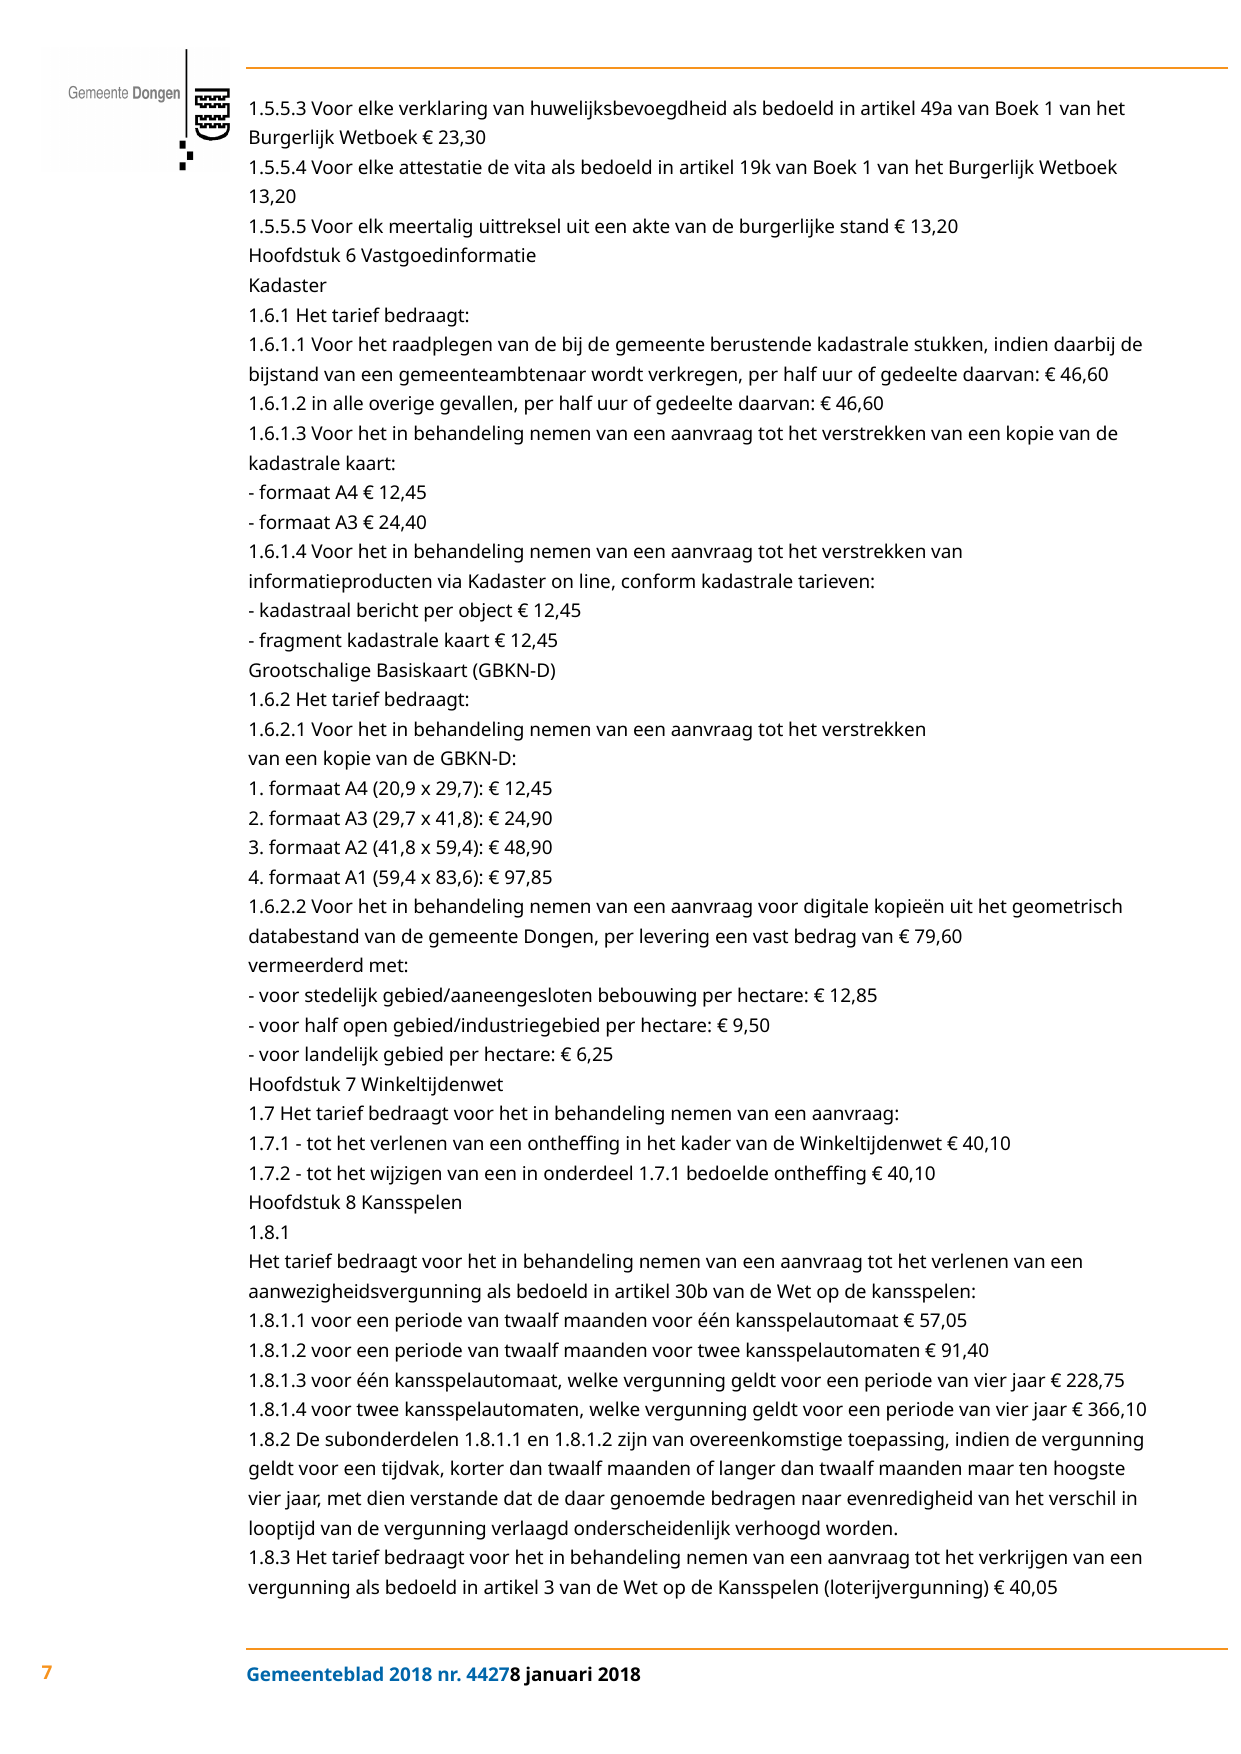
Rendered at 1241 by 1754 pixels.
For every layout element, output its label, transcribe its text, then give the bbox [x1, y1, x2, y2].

text vermeerderd met: [248, 953, 1152, 978]
text Grootschalige Basiskaart (GBKN-D) [248, 657, 1152, 683]
text 1.8.3 Het tarief bedraagt voor het in behandeling nemen van een aanvraag tot het verkrijgen van een vergunning als bedoeld in artikel 3 van de Wet op de Kansspelen (loterijvergunning) € 40,05 [248, 1544, 1152, 1600]
text 1.6.1.1 Voor het raadplegen van de bij de gemeente berustende kadastrale stukken, indien daarbij de bijstand van een gemeenteambtenaar wordt verkregen, per half uur of gedeelte daarvan: € 46,60 [248, 331, 1152, 387]
text 1.8.2 De subonderdelen 1.8.1.1 en 1.8.1.2 zijn van overeenkomstige toepassing, indien de vergunning geldt voor een tijdvak, korter dan twaalf maanden of langer dan twaalf maanden maar ten hoogste vier jaar, met dien verstande dat de daar genoemde bedragen naar evenredigheid van het verschil in looptijd van de vergunning verlaagd onderscheidenlijk verhoogd worden. [248, 1426, 1152, 1541]
text 1.5.5.3 Voor elke verklaring van huwelijksbevoegdheid als bedoeld in artikel 49a van Boek 1 van het Burgerlijk Wetboek € 23,30 [248, 95, 1152, 150]
text 1.6.1.2 in alle overige gevallen, per half uur of gedeelte daarvan: € 46,60 [248, 391, 1152, 416]
text 1.7.1 - tot het verlenen van een ontheffing in het kader van de Winkeltijdenwet € 40,10 [248, 1130, 1152, 1156]
text - formaat A4 € 12,45 [248, 479, 1152, 505]
picture [41, 47, 231, 172]
text 1.8.1.2 voor een periode van twaalf maanden voor twee kansspelautomaten € 91,40 [248, 1337, 1152, 1363]
text 3. formaat A2 (41,8 x 59,4): € 48,90 [248, 834, 1152, 860]
text 2. formaat A3 (29,7 x 41,8): € 24,90 [248, 805, 1152, 831]
text 1.6.1.4 Voor het in behandeling nemen van een aanvraag tot het verstrekken van informatieproducten via Kadaster on line, conform kadastrale tarieven: [248, 538, 1152, 594]
text 1.8.1.3 voor één kansspelautomaat, welke vergunning geldt voor een periode van vier jaar € 228,75 [248, 1367, 1152, 1393]
text Hoofdstuk 8 Kansspelen [248, 1189, 1152, 1215]
text 1.7 Het tarief bedraagt voor het in behandeling nemen van een aanvraag: [248, 1101, 1152, 1126]
text 1.6.1.3 Voor het in behandeling nemen van een aanvraag tot het verstrekken van een kopie van de kadastrale kaart: [248, 420, 1152, 476]
text 1.6.2 Het tarief bedraagt: [248, 686, 1152, 712]
text 1.7.2 - tot het wijzigen van een in onderdeel 1.7.1 bedoelde ontheffing € 40,10 [248, 1160, 1152, 1186]
text 1.5.5.4 Voor elke attestatie de vita als bedoeld in artikel 19k van Boek 1 van het Burgerlijk Wetboek 13,20 [248, 154, 1152, 209]
text Het tarief bedraagt voor het in behandeling nemen van een aanvraag tot het verlenen van een aanwezigheidsvergunning als bedoeld in artikel 30b van de Wet op de kansspelen: [248, 1248, 1152, 1304]
text 1.5.5.5 Voor elk meertalig uittreksel uit een akte van de burgerlijke stand € 13,20 [248, 213, 1152, 239]
text van een kopie van de GBKN-D: [248, 746, 1152, 771]
text - kadastraal bericht per object € 12,45 [248, 598, 1152, 623]
text - voor stedelijk gebied/aaneengesloten bebouwing per hectare: € 12,85 [248, 982, 1152, 1008]
text 1. formaat A4 (20,9 x 29,7): € 12,45 [248, 775, 1152, 801]
text Kadaster [248, 272, 1152, 298]
text 1.8.1.4 voor twee kansspelautomaten, welke vergunning geldt voor een periode van vier jaar € 366,10 [248, 1396, 1152, 1422]
text 1.6.2.1 Voor het in behandeling nemen van een aanvraag tot het verstrekken [248, 716, 1152, 742]
text 1.6.1 Het tarief bedraagt: [248, 302, 1152, 328]
text - fragment kadastrale kaart € 12,45 [248, 627, 1152, 653]
text 1.8.1.1 voor een periode van twaalf maanden voor één kansspelautomaat € 57,05 [248, 1308, 1152, 1333]
text 1.6.2.2 Voor het in behandeling nemen van een aanvraag voor digitale kopieën uit het geometrisch databestand van de gemeente Dongen, per levering een vast bedrag van € 79,60 [248, 893, 1152, 949]
text - formaat A3 € 24,40 [248, 509, 1152, 535]
text - voor half open gebied/industriegebied per hectare: € 9,50 [248, 1012, 1152, 1038]
text Hoofdstuk 6 Vastgoedinformatie [248, 243, 1152, 268]
text 1.8.1 [248, 1219, 1152, 1245]
text Hoofdstuk 7 Winkeltijdenwet [248, 1071, 1152, 1097]
text - voor landelijk gebied per hectare: € 6,25 [248, 1041, 1152, 1067]
text 4. formaat A1 (59,4 x 83,6): € 97,85 [248, 864, 1152, 890]
